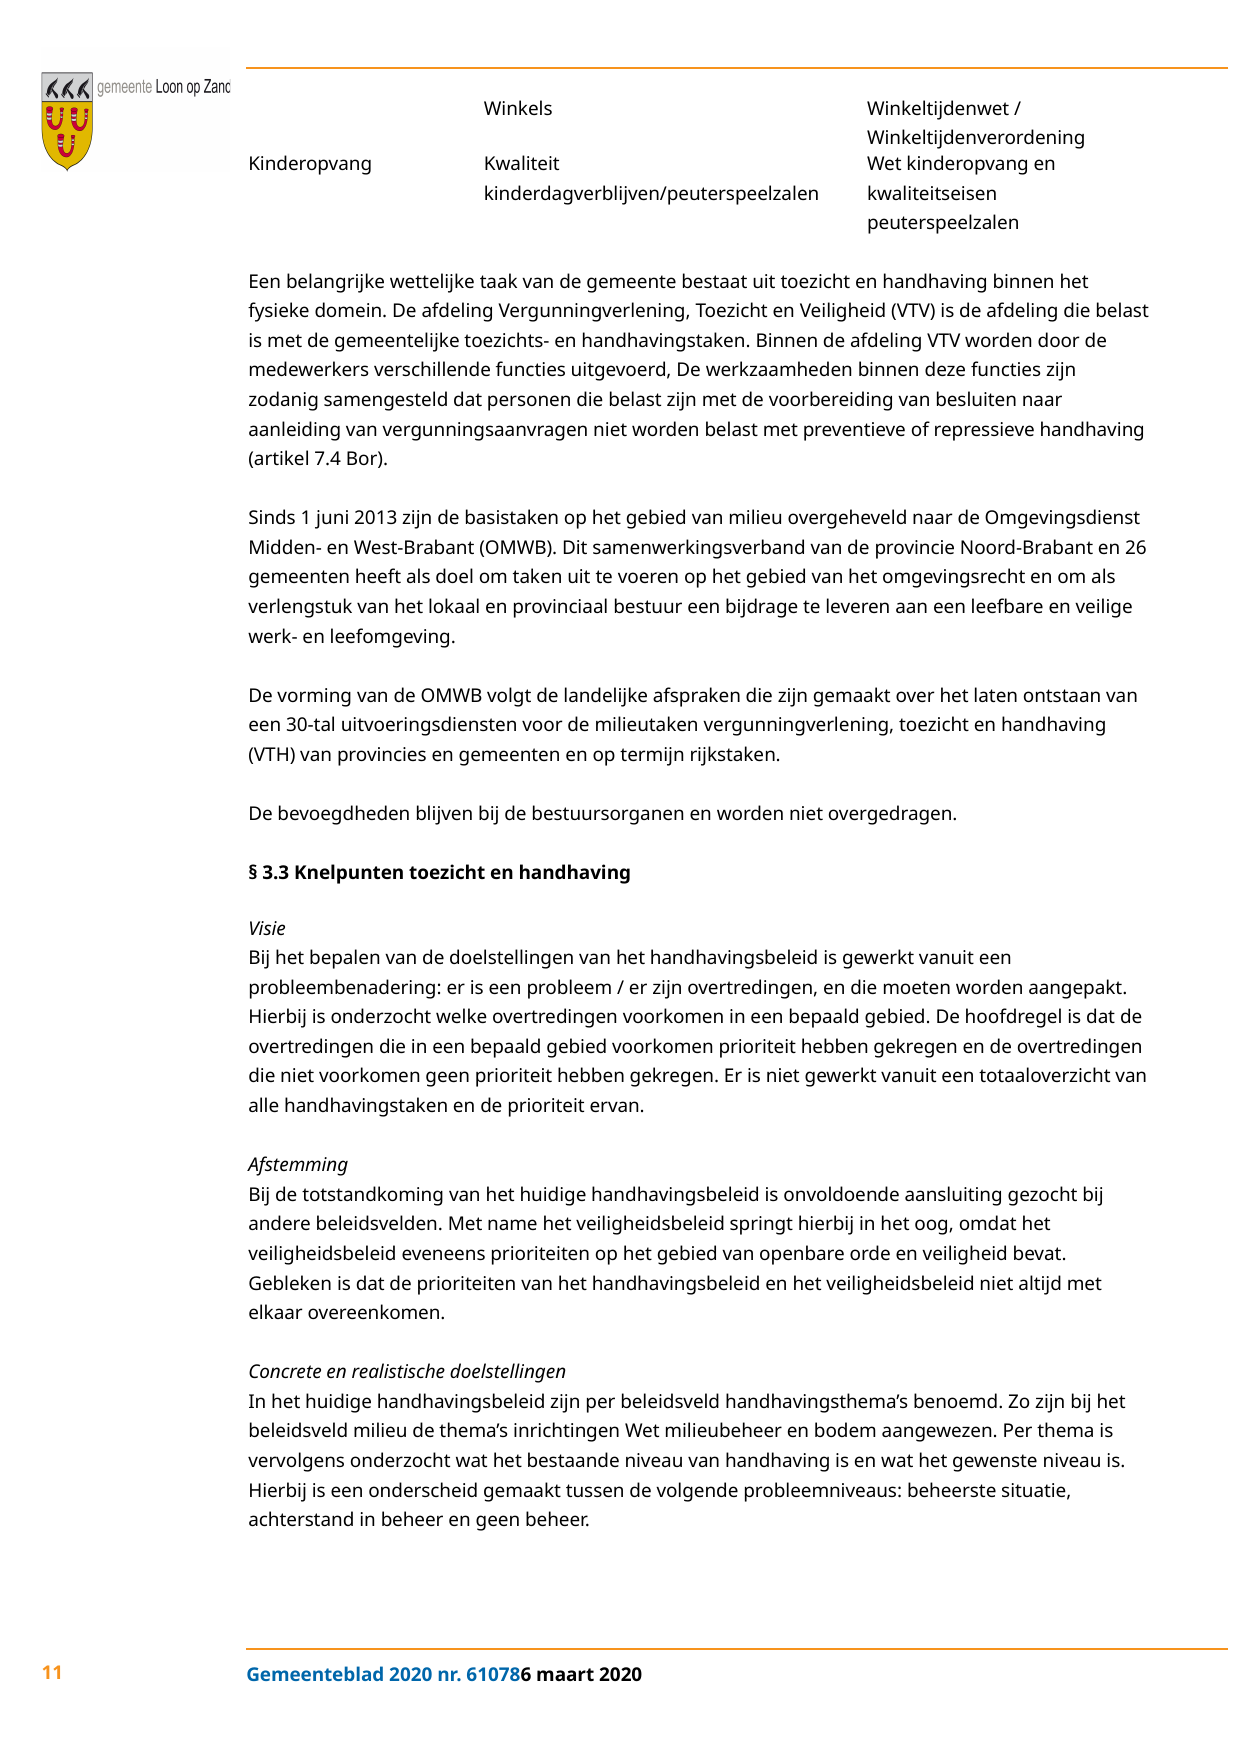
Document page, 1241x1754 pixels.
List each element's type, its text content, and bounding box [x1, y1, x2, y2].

text Sinds 1 juni 2013 zijn de basistaken op het gebied van milieu overgeheveld naar de Omgevingsdienst Midden- en West-Brabant (OMWB). Dit samenwerkingsverband van de provincie Noord-Brabant en 26 gemeenten heeft als doel om taken uit te voeren op het gebied van het omgevingsrecht en om als verlengstuk van het lokaal en provinciaal bestuur een bijdrage te leveren aan een leefbare en veilige werk- en leefomgeving. [248, 504, 1152, 648]
picture [41, 47, 231, 172]
text Afstemming [248, 1151, 1152, 1177]
table_cell Kwaliteit kinderdagverblijven/peuterspeelzalen [484, 150, 867, 235]
table_cell Winkels [484, 95, 867, 150]
table_cell [248, 95, 484, 150]
table_cell Wet kinderopvang en kwaliteitseisen peuterspeelzalen [867, 150, 1152, 235]
text In het huidige handhavingsbeleid zijn per beleidsveld handhavingsthema’s benoemd. Zo zijn bij het beleidsveld milieu de thema’s inrichtingen Wet milieubeheer en bodem aangewezen. Per thema is vervolgens onderzocht wat het bestaande niveau van handhaving is en wat het gewenste niveau is. Hierbij is een onderscheid gemaakt tussen de volgende probleemniveaus: beheerste situatie, achterstand in beheer en geen beheer. [248, 1388, 1152, 1532]
text Concrete en realistische doelstellingen [248, 1358, 1152, 1384]
table_cell Kinderopvang [248, 150, 484, 235]
text De vorming van de OMWB volgt de landelijke afspraken die zijn gemaakt over het laten ontstaan van een 30-tal uitvoeringsdiensten voor de milieutaken vergunningverlening, toezicht en handhaving (VTH) van provincies en gemeenten en op termijn rijkstaken. [248, 682, 1152, 767]
text De bevoegdheden blijven bij de bestuursorganen en worden niet overgedragen. [248, 800, 1152, 826]
text § 3.3 Knelpunten toezicht en handhaving [248, 859, 1152, 885]
text Een belangrijke wettelijke taak van de gemeente bestaat uit toezicht en handhaving binnen het fysieke domein. De afdeling Vergunningverlening, Toezicht en Veiligheid (VTV) is de afdeling die belast is met de gemeentelijke toezichts- en handhavingstaken. Binnen de afdeling VTV worden door de medewerkers verschillende functies uitgevoerd, De werkzaamheden binnen deze functies zijn zodanig samengesteld dat personen die belast zijn met de voorbereiding van besluiten naar aanleiding van vergunningsaanvragen niet worden belast met preventieve of repressieve handhaving (artikel 7.4 Bor). [248, 268, 1152, 471]
text Visie [248, 915, 1152, 941]
text Bij de totstandkoming van het huidige handhavingsbeleid is onvoldoende aansluiting gezocht bij andere beleidsvelden. Met name het veiligheidsbeleid springt hierbij in het oog, omdat het veiligheidsbeleid eveneens prioriteiten op het gebied van openbare orde en veiligheid bevat. Gebleken is dat de prioriteiten van het handhavingsbeleid en het veiligheidsbeleid niet altijd met elkaar overeenkomen. [248, 1181, 1152, 1325]
text Bij het bepalen van de doelstellingen van het handhavingsbeleid is gewerkt vanuit een probleembenadering: er is een probleem / er zijn overtredingen, en die moeten worden aangepakt. Hierbij is onderzocht welke overtredingen voorkomen in een bepaald gebied. De hoofdregel is dat de overtredingen die in een bepaald gebied voorkomen prioriteit hebben gekregen en de overtredingen die niet voorkomen geen prioriteit hebben gekregen. Er is niet gewerkt vanuit een totaaloverzicht van alle handhavingstaken en de prioriteit ervan. [248, 944, 1152, 1118]
table_cell Winkeltijdenwet / Winkeltijdenverordening [867, 95, 1152, 150]
